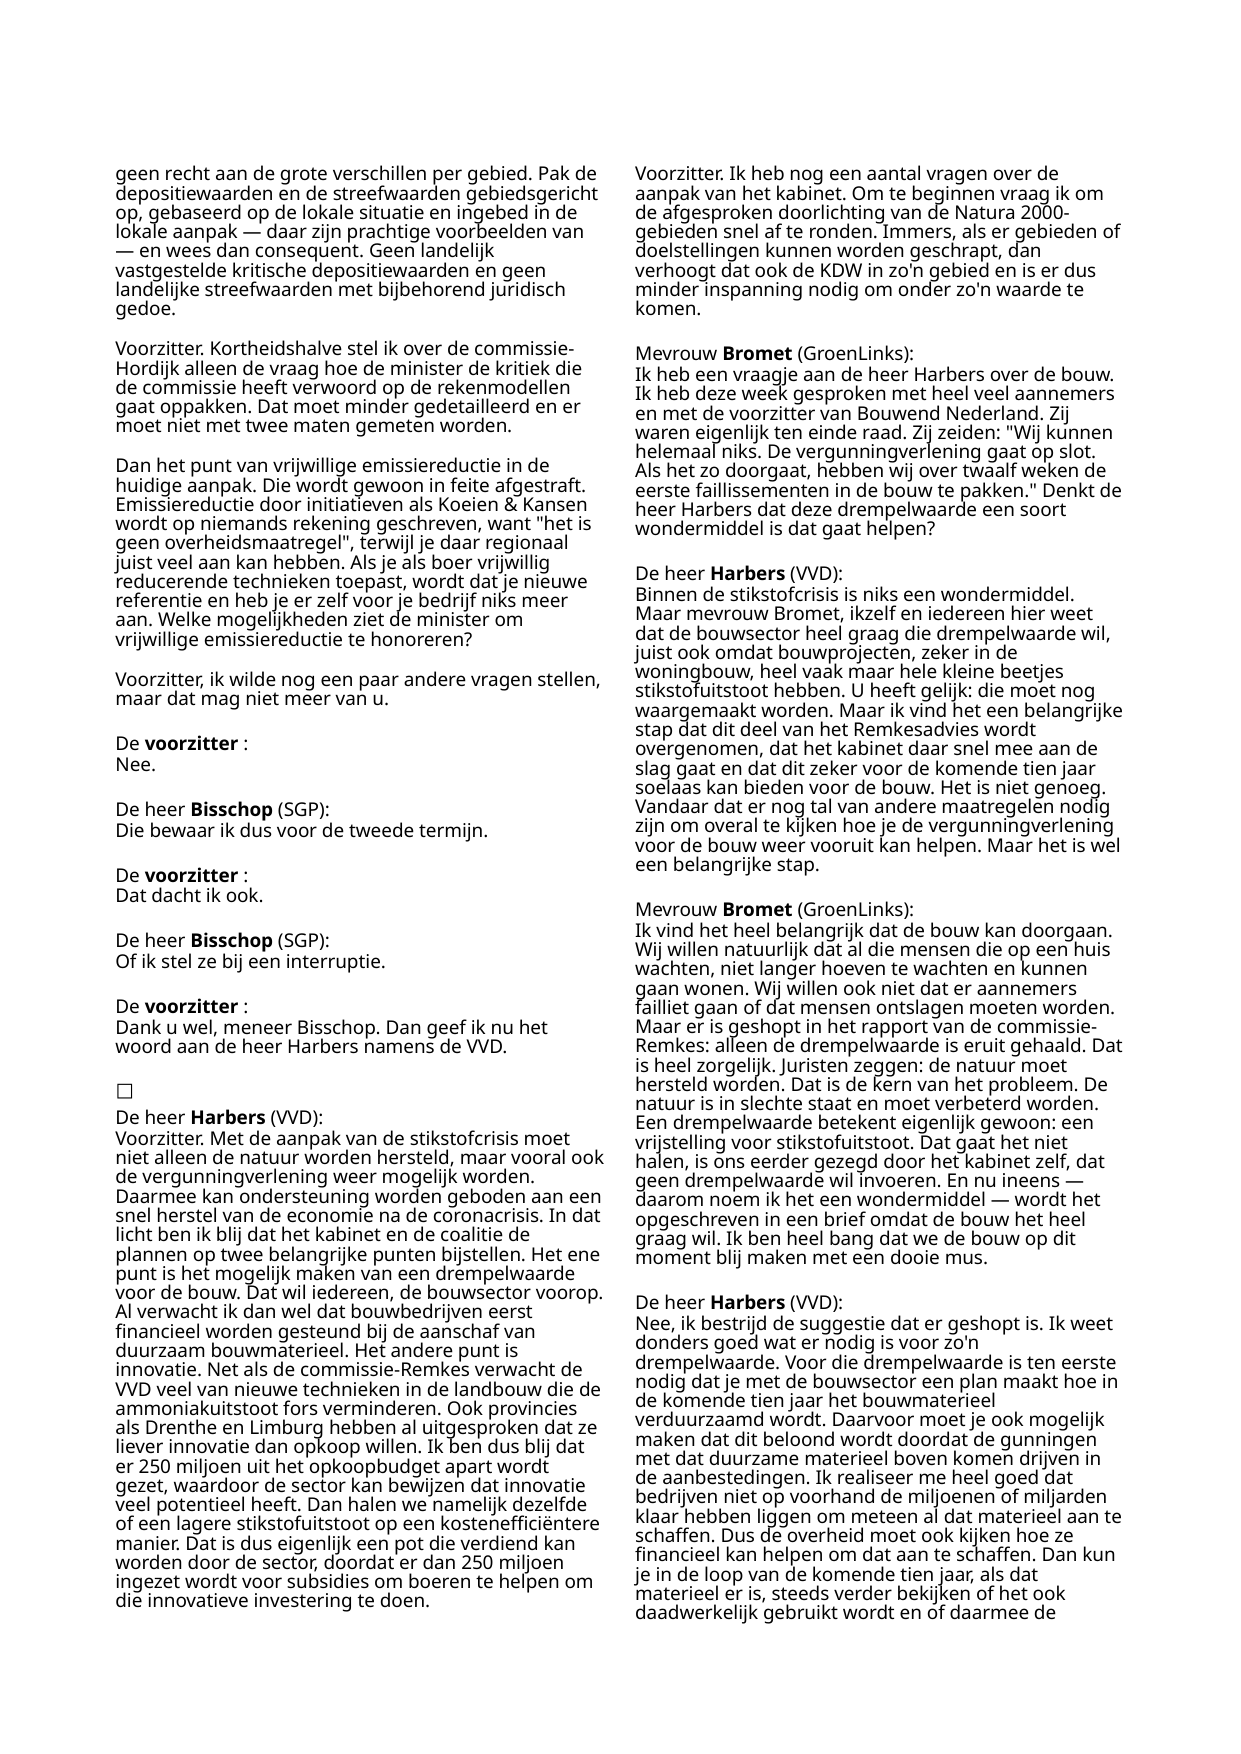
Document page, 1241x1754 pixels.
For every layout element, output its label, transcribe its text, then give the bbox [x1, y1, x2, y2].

text geen recht aan de grote verschillen per gebied. Pak de depositiewaarden en de streefwaarden gebiedsgericht op, gebaseerd op de lokale situatie en ingebed in de lokale aanpak — daar zijn prachtige voorbeelden van — en wees dan consequent. Geen landelijk vastgestelde kritische depositiewaarden en geen landelijke streefwaarden met bijbehorend juridisch gedoe. [115, 165, 605, 319]
text Die bewaar ik dus voor de tweede termijn. [115, 822, 605, 841]
text Voorzitter, ik wilde nog een paar andere vragen stellen, maar dat mag niet meer van u. [115, 671, 605, 709]
text Voorzitter. Met de aanpak van de stikstofcrisis moet niet alleen de natuur worden hersteld, maar vooral ook de vergunningverlening weer mogelijk worden. Daarmee kan ondersteuning worden geboden aan een snel herstel van de economie na de coronacrisis. In dat licht ben ik blij dat het kabinet en de coalitie de plannen op twee belangrijke punten bijstellen. Het ene punt is het mogelijk maken van een drempelwaarde voor de bouw. Dat wil iedereen, de bouwsector voorop. Al verwacht ik dan wel dat bouwbedrijven eerst financieel worden gesteund bij de aanschaf van duurzaam bouwmaterieel. Het andere punt is innovatie. Net als de commissie-Remkes verwacht de VVD veel van nieuwe technieken in de landbouw die de ammoniakuitstoot fors verminderen. Ook provincies als Drenthe en Limburg hebben al uitgesproken dat ze liever innovatie dan opkoop willen. Ik ben dus blij dat er 250 miljoen uit het opkoopbudget apart wordt gezet, waardoor de sector kan bewijzen dat innovatie veel potentieel heeft. Dan halen we namelijk dezelfde of een lagere stikstofuitstoot op een kostenefficiëntere manier. Dat is dus eigenlijk een pot die verdiend kan worden door de sector, doordat er dan 250 miljoen ingezet wordt voor subsidies om boeren te helpen om die innovatieve investering te doen. [115, 1130, 605, 1612]
text Mevrouw Bromet (GroenLinks): [635, 340, 1125, 366]
text Nee, ik bestrijd de suggestie dat er geshopt is. Ik weet donders goed wat er nodig is voor zo'n drempelwaarde. Voor die drempelwaarde is ten eerste nodig dat je met de bouwsector een plan maakt hoe in de komende tien jaar het bouwmaterieel verduurzaamd wordt. Daarvoor moet je ook mogelijk maken dat dit beloond wordt doordat de gunningen met dat duurzame materieel boven komen drijven in de aanbestedingen. Ik realiseer me heel goed dat bedrijven niet op voorhand de miljoenen of miljarden klaar hebben liggen om meteen al dat materieel aan te schaffen. Dus de overheid moet ook kijken hoe ze financieel kan helpen om dat aan te schaffen. Dan kun je in de loop van de komende tien jaar, als dat materieel er is, steeds verder bekijken of het ook daadwerkelijk gebruikt wordt en of daarmee de [635, 1315, 1125, 1623]
text Ik vind het heel belangrijk dat de bouw kan doorgaan. Wij willen natuurlijk dat al die mensen die op een huis wachten, niet langer hoeven te wachten en kunnen gaan wonen. Wij willen ook niet dat er aannemers failliet gaan of dat mensen ontslagen moeten worden. Maar er is geshopt in het rapport van de commissie-Remkes: alleen de drempelwaarde is eruit gehaald. Dat is heel zorgelijk. Juristen zeggen: de natuur moet hersteld worden. Dat is de kern van het probleem. De natuur is in slechte staat en moet verbeterd worden. Een drempelwaarde betekent eigenlijk gewoon: een vrijstelling voor stikstofuitstoot. Dat gaat het niet halen, is ons eerder gezegd door het kabinet zelf, dat geen drempelwaarde wil invoeren. En nu ineens — daarom noem ik het een wondermiddel — wordt het opgeschreven in een brief omdat de bouw het heel graag wil. Ik ben heel bang dat we de bouw op dit moment blij maken met een dooie mus. [635, 922, 1125, 1268]
text De heer Bisschop (SGP): [115, 796, 605, 822]
text Binnen de stikstofcrisis is niks een wondermiddel. Maar mevrouw Bromet, ikzelf en iedereen hier weet dat de bouwsector heel graag die drempelwaarde wil, juist ook omdat bouwprojecten, zeker in de woningbouw, heel vaak maar hele kleine beetjes stikstofuitstoot hebben. U heeft gelijk: die moet nog waargemaakt worden. Maar ik vind het een belangrijke stap dat dit deel van het Remkesadvies wordt overgenomen, dat het kabinet daar snel mee aan de slag gaat en dat dit zeker voor de komende tien jaar soelaas kan bieden voor de bouw. Het is niet genoeg. Vandaar dat er nog tal van andere maatregelen nodig zijn om overal te kijken hoe je de vergunningverlening voor de bouw weer vooruit kan helpen. Maar het is wel een belangrijke stap. [635, 586, 1125, 875]
text De heer Harbers (VVD): [635, 1289, 1125, 1315]
text Voorzitter. Kortheidshalve stel ik over de commissie-Hordijk alleen de vraag hoe de minister de kritiek die de commissie heeft verwoord op de rekenmodellen gaat oppakken. Dat moet minder gedetailleerd en er moet niet met twee maten gemeten worden. [115, 340, 605, 437]
text De voorzitter : [115, 862, 605, 887]
text Dank u wel, meneer Bisschop. Dan geef ik nu het woord aan de heer Harbers namens de VVD. [115, 1019, 605, 1058]
text De heer Bisschop (SGP): [115, 928, 605, 953]
text De voorzitter : [115, 730, 605, 756]
text Voorzitter. Ik heb nog een aantal vragen over de aanpak van het kabinet. Om te beginnen vraag ik om de afgesproken doorlichting van de Natura 2000-gebieden snel af te ronden. Immers, als er gebieden of doelstellingen kunnen worden geschrapt, dan verhoogt dat ook de KDW in zo'n gebied en is er dus minder inspanning nodig om onder zo'n waarde te komen. [635, 165, 1125, 319]
text De voorzitter : [115, 993, 605, 1019]
text De heer Harbers (VVD): [635, 560, 1125, 586]
text Mevrouw Bromet (GroenLinks): [635, 896, 1125, 922]
text De heer Harbers (VVD): [115, 1104, 605, 1130]
text Dat dacht ik ook. [115, 887, 605, 907]
text Dan het punt van vrijwillige emissiereductie in de huidige aanpak. Die wordt gewoon in feite afgestraft. Emissiereductie door initiatieven als Koeien & Kansen wordt op niemands rekening geschreven, want "het is geen overheidsmaatregel", terwijl je daar regionaal juist veel aan kan hebben. Als je als boer vrijwillig reducerende technieken toepast, wordt dat je nieuwe referentie en heb je er zelf voor je bedrijf niks meer aan. Welke mogelijkheden ziet de minister om vrijwillige emissiereductie te honoreren? [115, 457, 605, 650]
text Of ik stel ze bij een interruptie. [115, 953, 605, 973]
text Ik heb een vraagje aan de heer Harbers over de bouw. Ik heb deze week gesproken met heel veel aannemers en met de voorzitter van Bouwend Nederland. Zij waren eigenlijk ten einde raad. Zij zeiden: "Wij kunnen helemaal niks. De vergunningverlening gaat op slot. Als het zo doorgaat, hebben wij over twaalf weken de eerste faillissementen in de bouw te pakken." Denkt de heer Harbers dat deze drempelwaarde een soort wondermiddel is dat gaat helpen? [635, 366, 1125, 539]
text ⬜ [115, 1078, 605, 1104]
text Nee. [115, 756, 605, 775]
